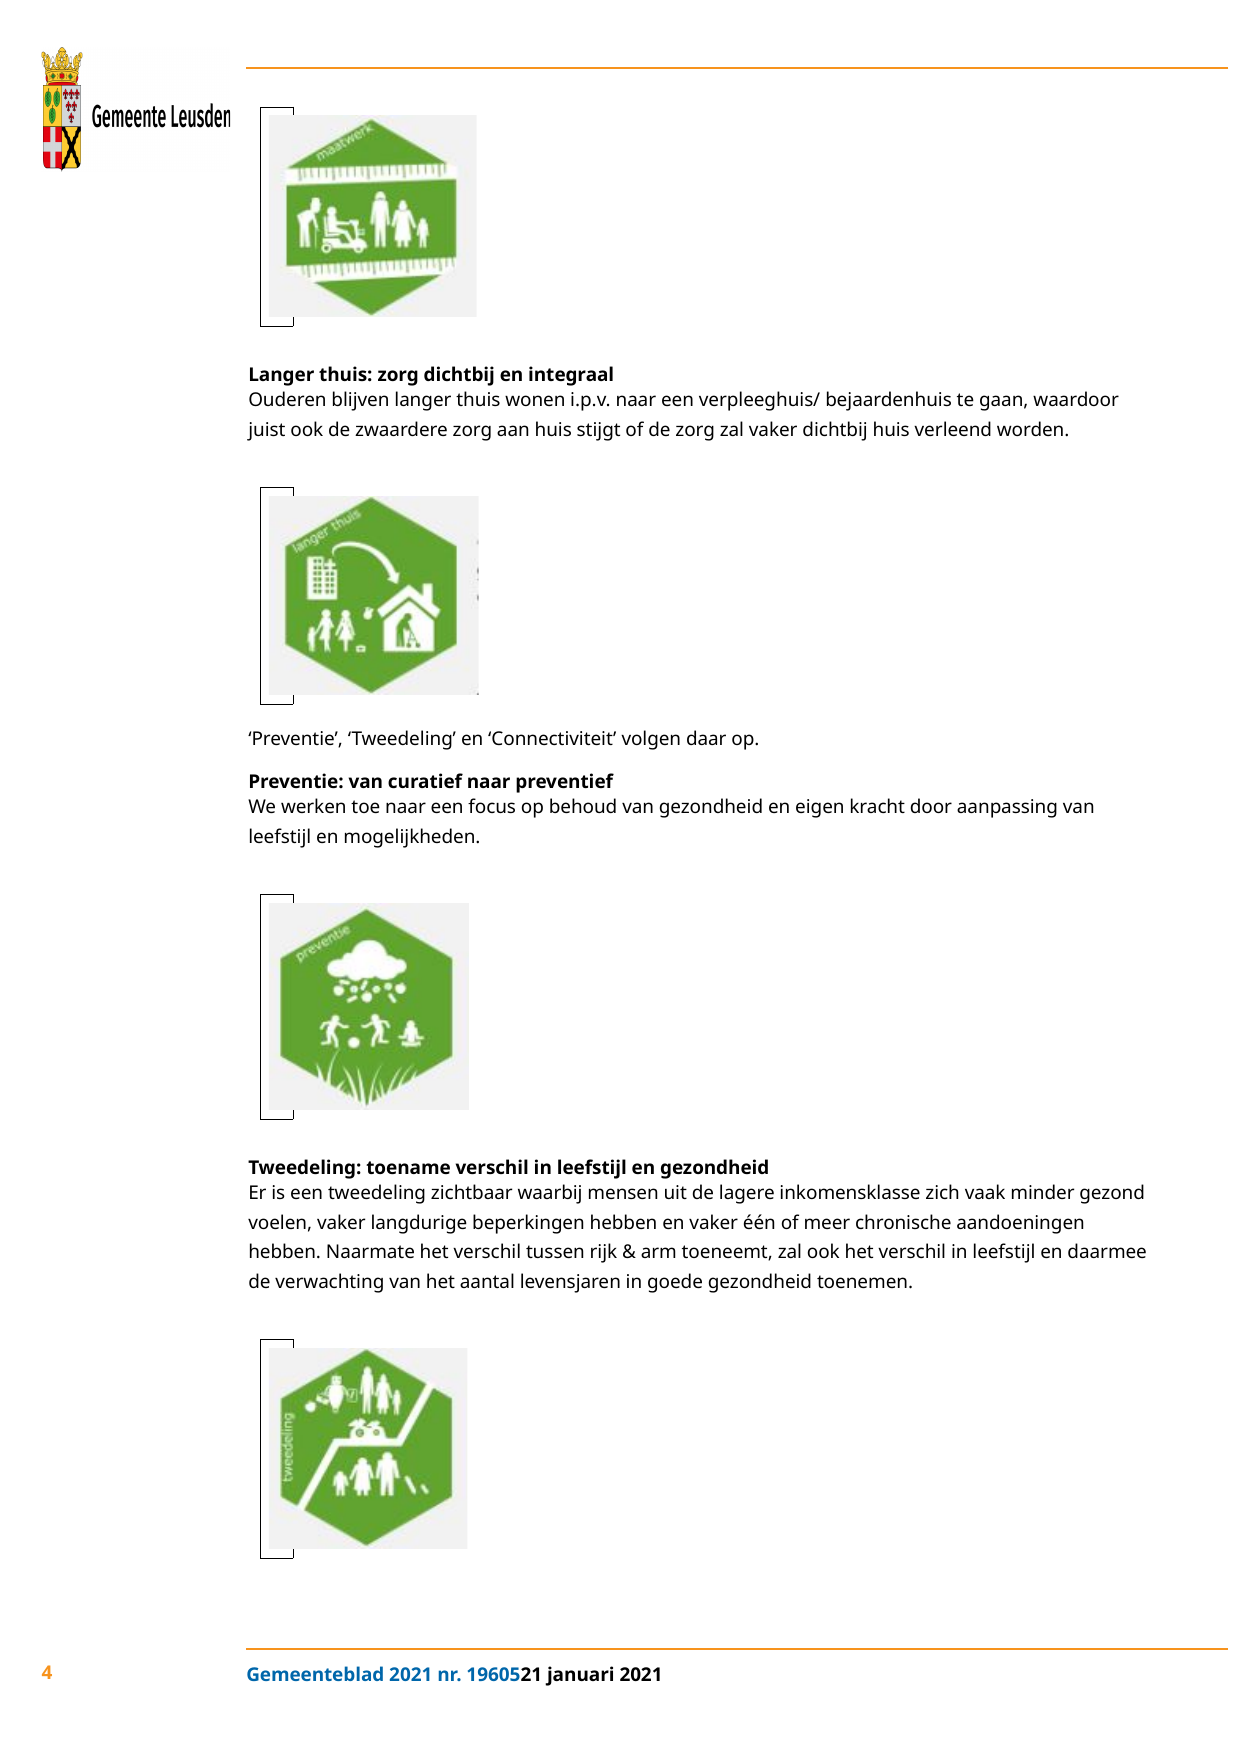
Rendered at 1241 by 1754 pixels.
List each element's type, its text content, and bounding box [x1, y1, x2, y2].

text Er is een tweedeling zichtbaar waarbij mensen uit de lagere inkomensklasse zich vaak minder gezond voelen, vaker langdurige beperkingen hebben en vaker één of meer chronische aandoeningen hebben. Naarmate het verschil tussen rijk & arm toeneemt, zal ook het verschil in leefstijl en daarmee de verwachting van het aantal levensjaren in goede gezondheid toenemen. [248, 1179, 1152, 1294]
text We werken toe naar een focus op behoud van gezondheid en eigen kracht door aanpassing van leefstijl en mogelijkheden. [248, 794, 1152, 849]
text Tweedeling: toename verschil in leefstijl en gezondheid [248, 1154, 1152, 1179]
text ‘Preventie’, ‘Tweedeling’ en ‘Connectiviteit’ volgen daar op. [248, 725, 1152, 751]
picture [268, 903, 469, 1110]
text Ouderen blijven langer thuis wonen i.p.v. naar een verpleeghuis/ bejaardenhuis te gaan, waardoor juist ook de zwaardere zorg aan huis stijgt of de zorg zal vaker dichtbij huis verleend worden. [248, 387, 1152, 442]
picture [268, 115, 477, 317]
picture [268, 496, 479, 695]
text Preventie: van curatief naar preventief [248, 768, 1152, 794]
picture [268, 1348, 468, 1549]
picture [41, 47, 231, 172]
text Langer thuis: zorg dichtbij en integraal [248, 361, 1152, 387]
